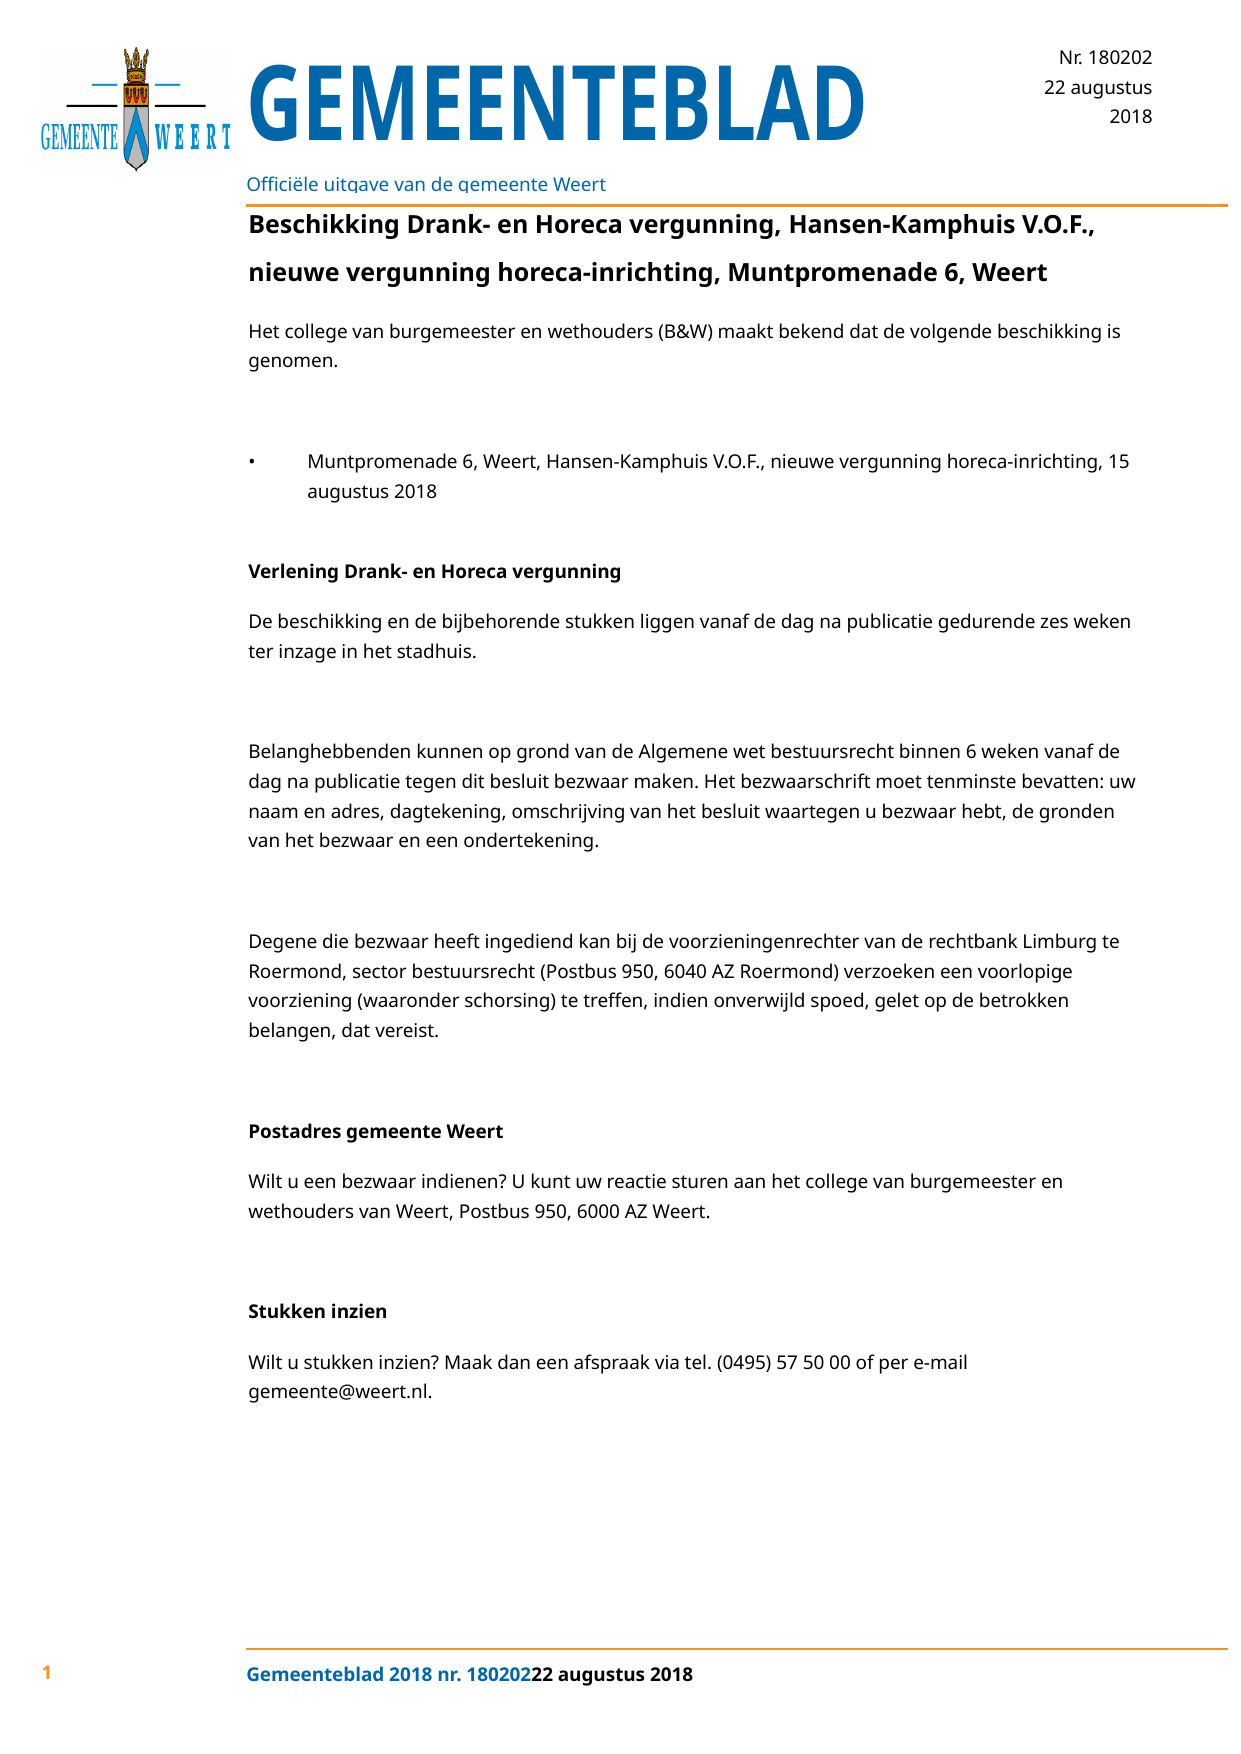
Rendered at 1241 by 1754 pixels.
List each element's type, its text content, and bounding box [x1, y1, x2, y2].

text Postadres gemeente Weert [248, 1118, 1152, 1144]
picture [41, 47, 231, 172]
text Het college van burgemeester en wethouders (B&W) maakt bekend dat de volgende beschikking is genomen. [248, 318, 1152, 373]
list Muntpromenade 6, Weert, Hansen-Kamphuis V.O.F., nieuwe vergunning horeca-inrichting, 15 augustus 2018 [248, 448, 1152, 504]
text Verlening Drank- en Horeca vergunning [248, 558, 1152, 584]
text Beschikking Drank- en Horeca vergunning, Hansen-Kamphuis V.O.F., nieuwe vergunning horeca-inrichting, Muntpromenade 6, Weert [248, 207, 1152, 288]
text Wilt u stukken inzien? Maak dan een afspraak via tel. (0495) 57 50 00 of per e-mail gemeente@weert.nl. [248, 1349, 1152, 1404]
text Belanghebbenden kunnen op grond van de Algemene wet bestuursrecht binnen 6 weken vanaf de dag na publicatie tegen dit besluit bezwaar maken. Het bezwaarschrift moet tenminste bevatten: uw naam en adres, dagtekening, omschrijving van het besluit waartegen u bezwaar hebt, de gronden van het bezwaar en een ondertekening. [248, 739, 1152, 853]
text De beschikking en de bijbehorende stukken liggen vanaf de dag na publicatie gedurende zes weken ter inzage in het stadhuis. [248, 608, 1152, 664]
text Stukken inzien [248, 1299, 1152, 1324]
text Wilt u een bezwaar indienen? U kunt uw reactie sturen aan het college van burgemeester en wethouders van Weert, Postbus 950, 6000 AZ Weert. [248, 1168, 1152, 1224]
text Degene die bezwaar heeft ingediend kan bij de voorzieningenrechter van de rechtbank Limburg te Roermond, sector bestuursrecht (Postbus 950, 6040 AZ Roermond) verzoeken een voorlopige voorziening (waaronder schorsing) te treffen, indien onverwijld spoed, gelet op de betrokken belangen, dat vereist. [248, 928, 1152, 1043]
